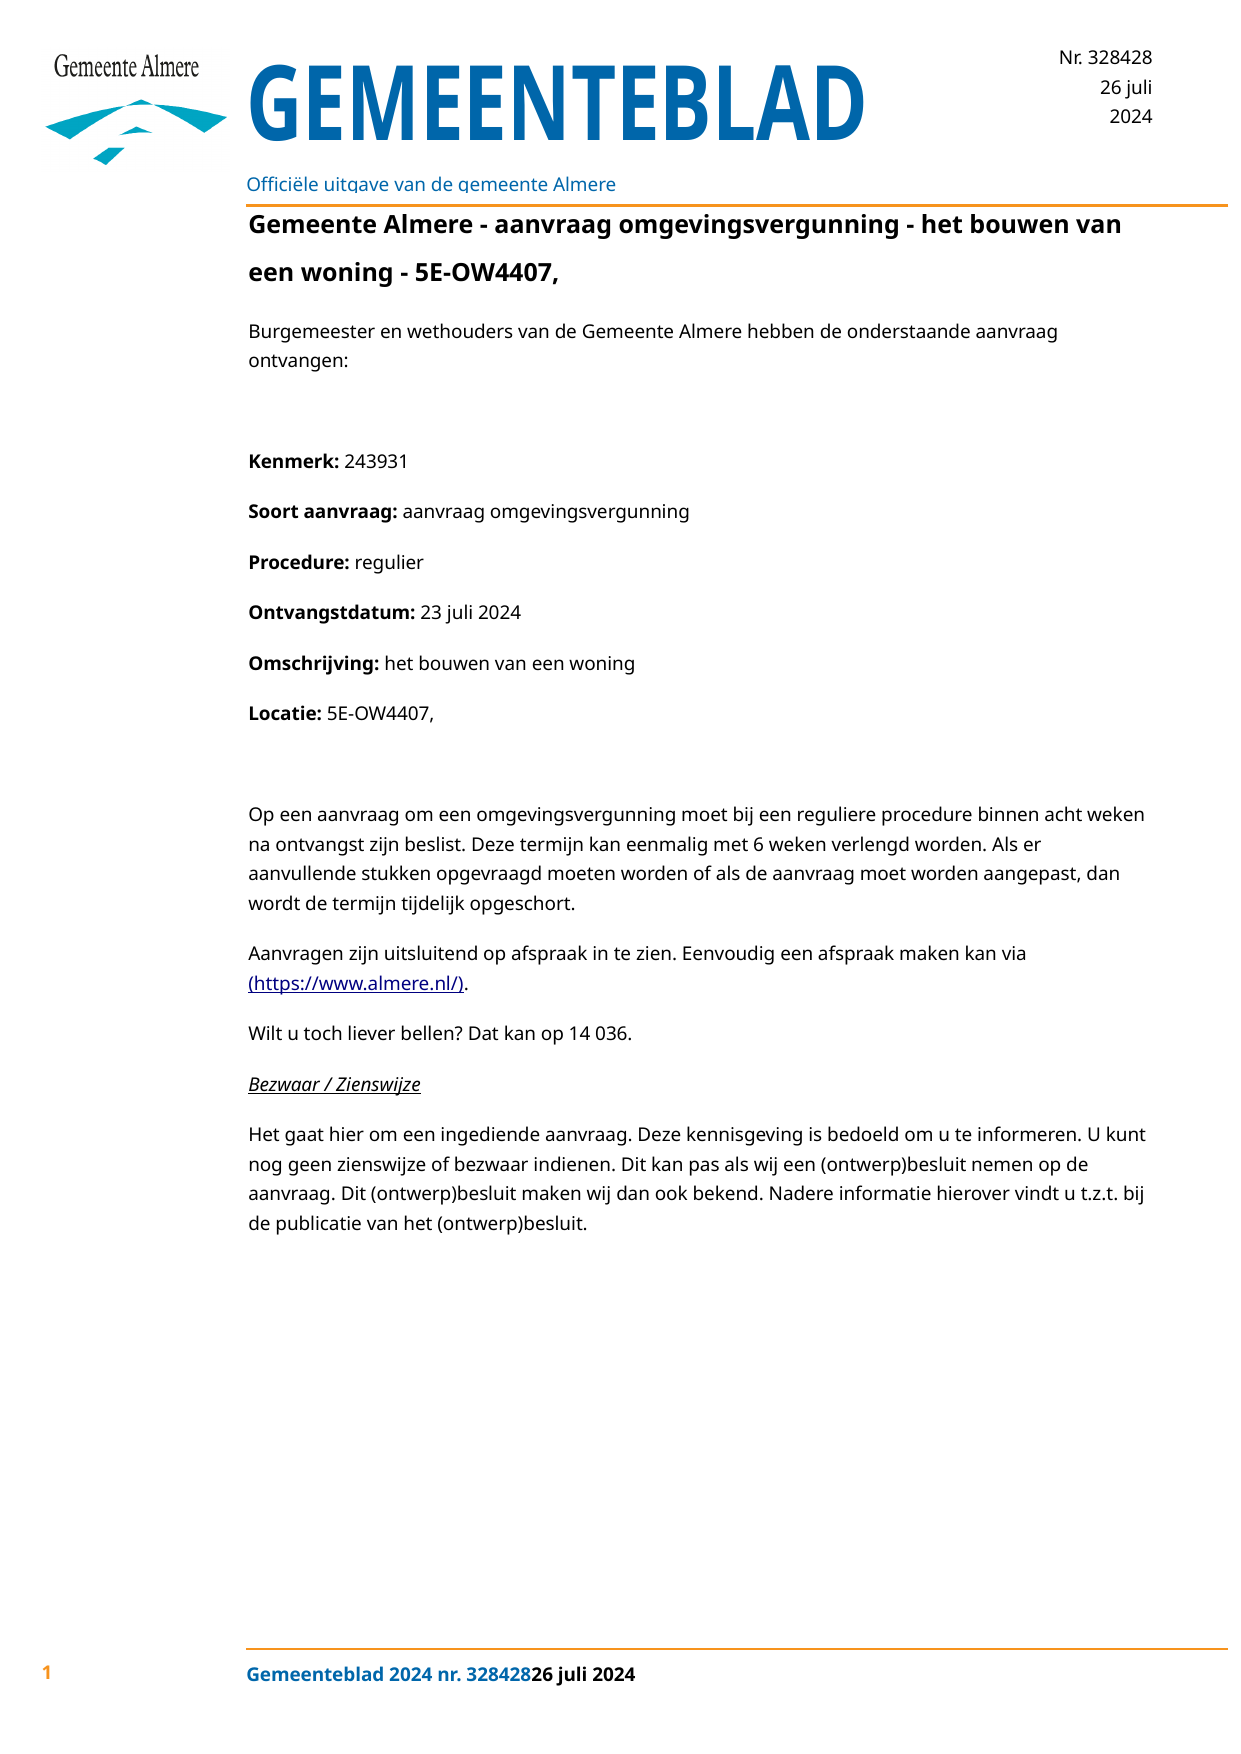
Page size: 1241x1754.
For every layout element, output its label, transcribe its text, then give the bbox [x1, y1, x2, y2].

text Bezwaar / Zienswijze [248, 1071, 1152, 1097]
text Wilt u toch liever bellen? Dat kan op 14 036. [248, 1020, 1152, 1046]
text Locatie: 5E-OW4407, [248, 700, 1152, 726]
text Gemeente Almere - aanvraag omgevingsvergunning - het bouwen van een woning - 5E-OW4407, [248, 207, 1152, 288]
text Procedure: regulier [248, 549, 1152, 575]
text Ontvangstdatum: 23 juli 2024 [248, 599, 1152, 625]
text Omschrijving: het bouwen van een woning [248, 650, 1152, 676]
picture [41, 47, 231, 172]
text Soort aanvraag: aanvraag omgevingsvergunning [248, 499, 1152, 524]
text Op een aanvraag om een omgevingsvergunning moet bij een reguliere procedure binnen acht weken na ontvangst zijn beslist. Deze termijn kan eenmalig met 6 weken verlengd worden. Als er aanvullende stukken opgevraagd moeten worden of als de aanvraag moet worden aangepast, dan wordt de termijn tijdelijk opgeschort. [248, 801, 1152, 916]
text Kenmerk: 243931 [248, 448, 1152, 474]
text Het gaat hier om een ingediende aanvraag. Deze kennisgeving is bedoeld om u te informeren. U kunt nog geen zienswijze of bezwaar indienen. Dit kan pas als wij een (ontwerp)besluit nemen op de aanvraag. Dit (ontwerp)besluit maken wij dan ook bekend. Nadere informatie hierover vindt u t.z.t. bij de publicatie van het (ontwerp)besluit. [248, 1121, 1152, 1236]
text Aanvragen zijn uitsluitend op afspraak in te zien. Eenvoudig een afspraak maken kan via (https://www.almere.nl/). [248, 940, 1152, 996]
text Burgemeester en wethouders van de Gemeente Almere hebben de onderstaande aanvraag ontvangen: [248, 318, 1152, 373]
